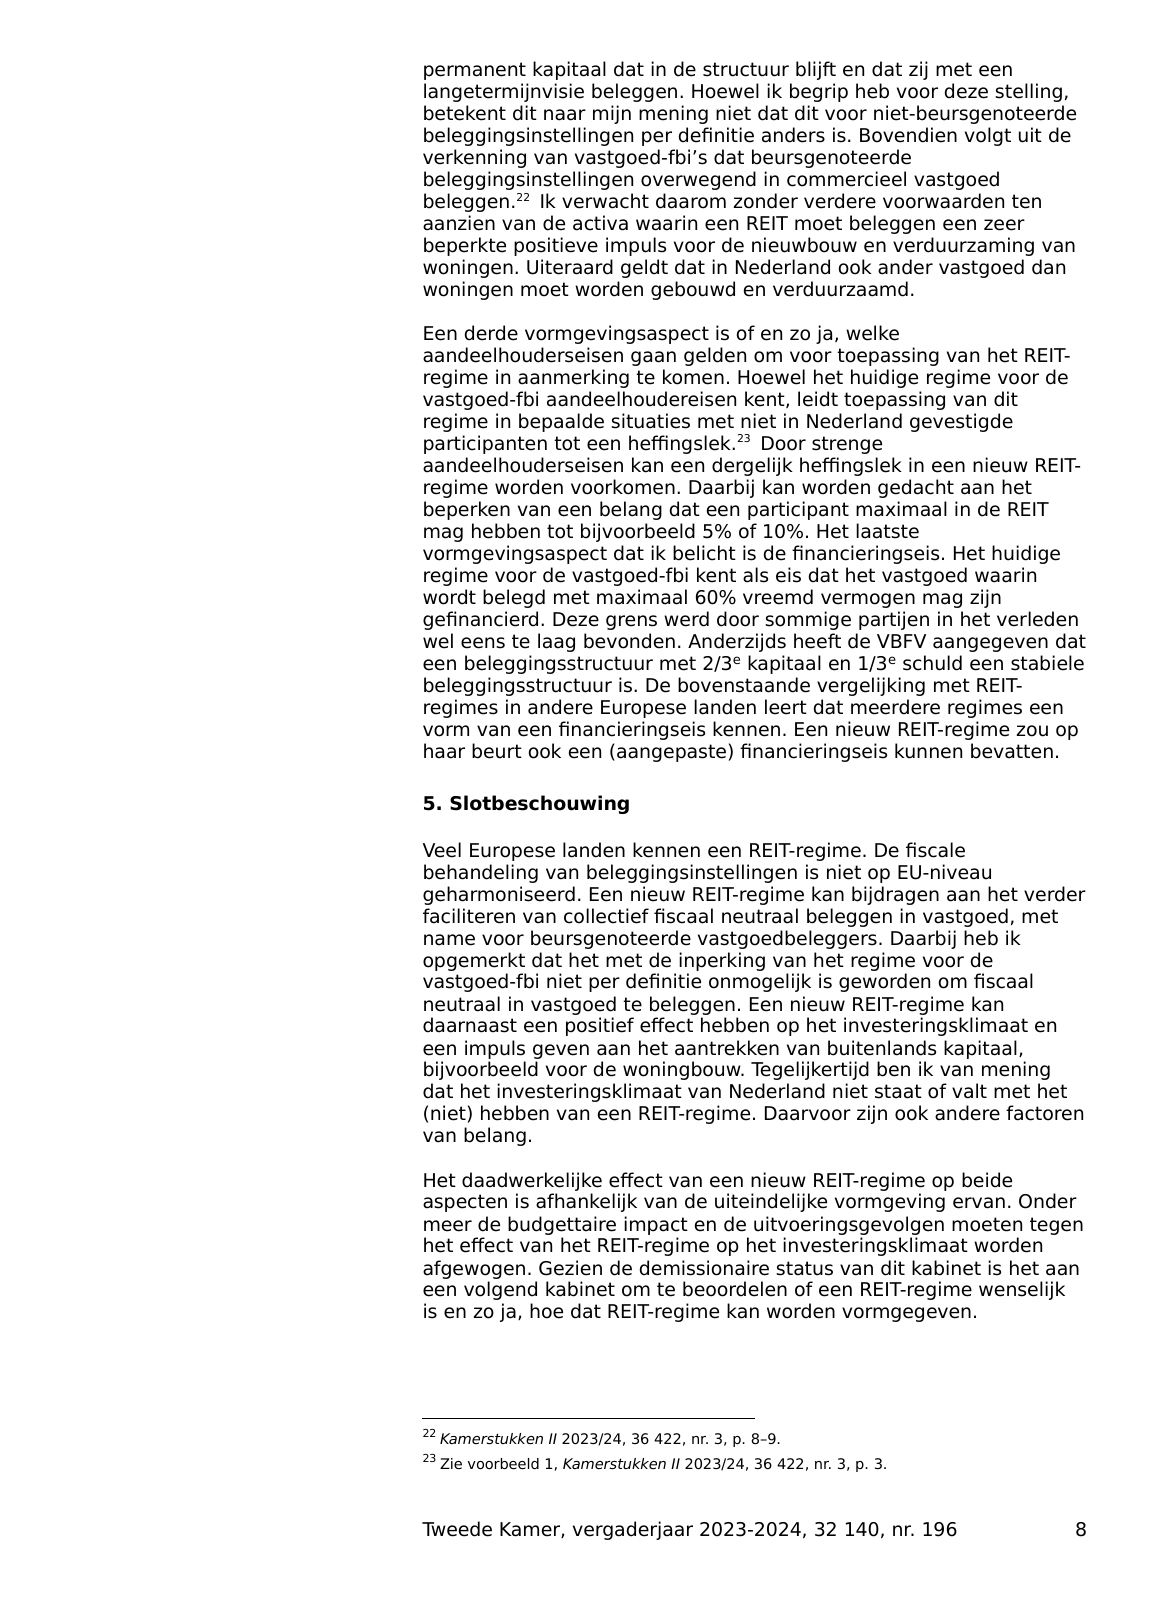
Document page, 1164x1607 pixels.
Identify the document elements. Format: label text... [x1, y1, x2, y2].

text Een derde vormgevingsaspect is of en zo ja, welke aandeelhouderseisen gaan gelden om voor toepassing van het REIT-regime in aanmerking te komen. Hoewel het huidige regime voor de vastgoed-fbi aandeelhoudereisen kent, leidt toepassing van dit regime in bepaalde situaties met niet in Nederland gevestigde participanten tot een heffingslek. Door strenge aandeelhouderseisen kan een dergelijk heffingslek in een nieuw REIT-regime worden voorkomen. Daarbij kan worden gedacht aan het beperken van een belang dat een participant maximaal in de REIT mag hebben tot bijvoorbeeld 5% of 10%. Het laatste vormgevingsaspect dat ik belicht is de financieringseis. Het huidige regime voor de vastgoed-fbi kent als eis dat het vastgoed waarin wordt belegd met maximaal 60% vreemd vermogen mag zijn gefinancierd. Deze grens werd door sommige partijen in het verleden wel eens te laag bevonden. Anderzijds heeft de VBFV aangegeven dat een beleggingsstructuur met 2/3e kapitaal en 1/3e schuld een stabiele beleggingsstructuur is. De bovenstaande vergelijking met REIT-regimes in andere Europese landen leert dat meerdere regimes een vorm van een financieringseis kennen. Een nieuw REIT-regime zou op haar beurt ook een (aangepaste) financieringseis kunnen bevatten. [422, 323, 1087, 763]
text Zie voorbeeld 1, Kamerstukken II 2023/24, 36 422, nr. 3, p. 3. [422, 1452, 1087, 1474]
text Kamerstukken II 2023/24, 36 422, nr. 3, p. 8–9. [422, 1427, 1087, 1449]
text Het daadwerkelijke effect van een nieuw REIT-regime op beide aspecten is afhankelijk van de uiteindelijke vormgeving ervan. Onder meer de budgettaire impact en de uitvoeringsgevolgen moeten tegen het effect van het REIT-regime op het investeringsklimaat worden afgewogen. Gezien de demissionaire status van dit kabinet is het aan een volgend kabinet om te beoordelen of een REIT-regime wenselijk is en zo ja, hoe dat REIT-regime kan worden vormgegeven. [422, 1169, 1087, 1323]
text permanent kapitaal dat in de structuur blijft en dat zij met een langetermijnvisie beleggen. Hoewel ik begrip heb voor deze stelling, betekent dit naar mijn mening niet dat dit voor niet-beursgenoteerde beleggingsinstellingen per definitie anders is. Bovendien volgt uit de verkenning van vastgoed-fbi’s dat beursgenoteerde beleggingsinstellingen overwegend in commercieel vastgoed beleggen. Ik verwacht daarom zonder verdere voorwaarden ten aanzien van de activa waarin een REIT moet beleggen een zeer beperkte positieve impuls voor de nieuwbouw en verduurzaming van woningen. Uiteraard geldt dat in Nederland ook ander vastgoed dan woningen moet worden gebouwd en verduurzaamd. [422, 59, 1087, 301]
subtitle 5. Slotbeschouwing [422, 793, 1087, 814]
text Veel Europese landen kennen een REIT-regime. De fiscale behandeling van beleggingsinstellingen is niet op EU-niveau geharmoniseerd. Een nieuw REIT-regime kan bijdragen aan het verder faciliteren van collectief fiscaal neutraal beleggen in vastgoed, met name voor beursgenoteerde vastgoedbeleggers. Daarbij heb ik opgemerkt dat het met de inperking van het regime voor de vastgoed-fbi niet per definitie onmogelijk is geworden om fiscaal neutraal in vastgoed te beleggen. Een nieuw REIT-regime kan daarnaast een positief effect hebben op het investeringsklimaat en een impuls geven aan het aantrekken van buitenlands kapitaal, bijvoorbeeld voor de woningbouw. Tegelijkertijd ben ik van mening dat het investeringsklimaat van Nederland niet staat of valt met het (niet) hebben van een REIT-regime. Daarvoor zijn ook andere factoren van belang. [422, 839, 1087, 1147]
